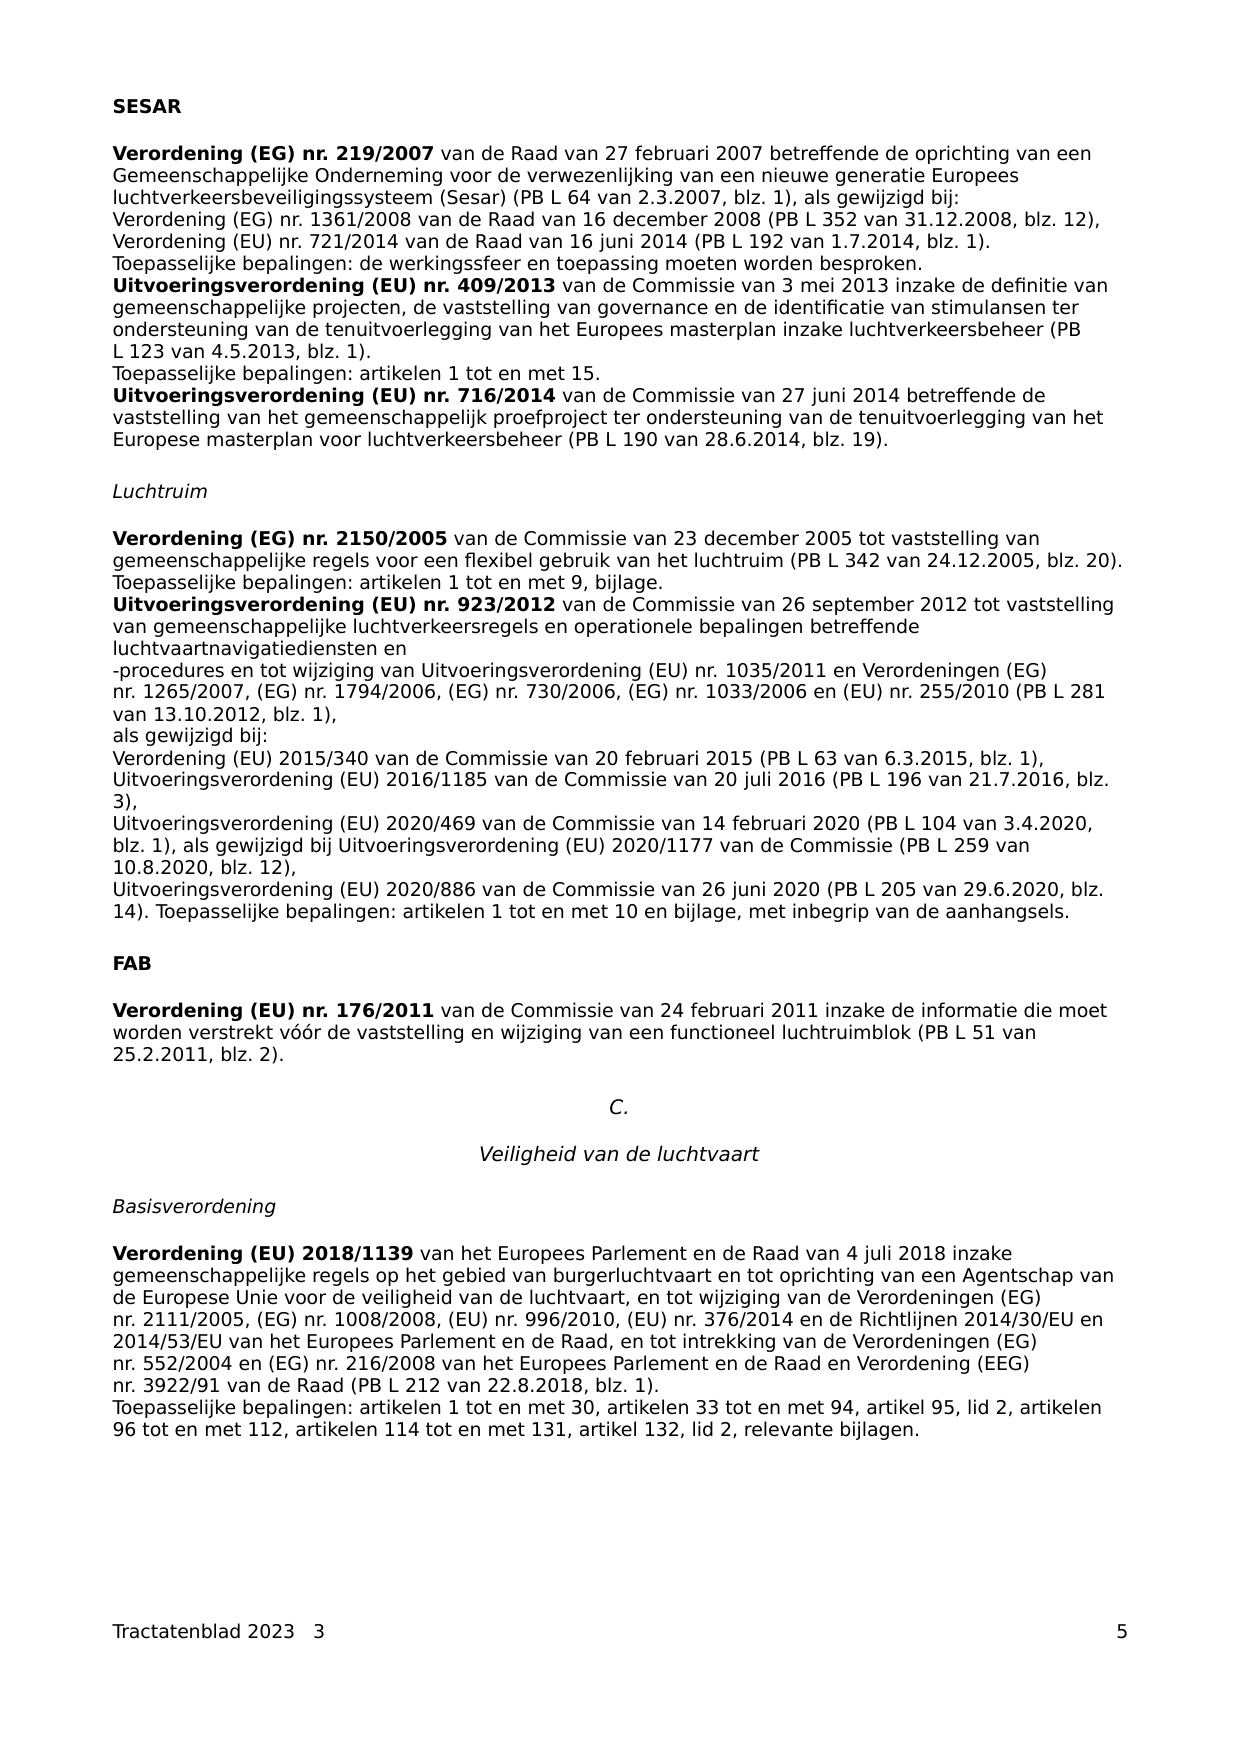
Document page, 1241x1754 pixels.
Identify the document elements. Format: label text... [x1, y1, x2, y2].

text Verordening (EU) 2018/1139 van het Europees Parlement en de Raad van 4 juli 2018 inzake gemeenschappelijke regels op het gebied van burgerluchtvaart en tot oprichting van een Agentschap van de Europese Unie voor de veiligheid van de luchtvaart, en tot wijziging van de Verordeningen (EG) nr. 2111/2005, (EG) nr. 1008/2008, (EU) nr. 996/2010, (EU) nr. 376/2014 en de Richtlijnen 2014/30/EU en 2014/53/EU van het Europees Parlement en de Raad, en tot intrekking van de Verordeningen (EG) nr. 552/2004 en (EG) nr. 216/2008 van het Europees Parlement en de Raad en Verordening (EEG) nr. 3922/91 van de Raad (PB L 212 van 22.8.2018, blz. 1). [112, 1243, 1128, 1397]
text Toepasselijke bepalingen: artikelen 1 tot en met 9, bijlage. [112, 572, 1128, 593]
text als gewijzigd bij: [112, 725, 1128, 747]
text Verordening (EG) nr. 1361/2008 van de Raad van 16 december 2008 (PB L 352 van 31.12.2008, blz. 12), Verordening (EU) nr. 721/2014 van de Raad van 16 juni 2014 (PB L 192 van 1.7.2014, blz. 1). [112, 209, 1128, 253]
text Uitvoeringsverordening (EU) 2020/469 van de Commissie van 14 februari 2020 (PB L 104 van 3.4.2020, blz. 1), als gewijzigd bij Uitvoeringsverordening (EU) 2020/1177 van de Commissie (PB L 259 van 10.8.2020, blz. 12), [112, 813, 1128, 879]
text Toepasselijke bepalingen: de werkingssfeer en toepassing moeten worden besproken. [112, 253, 1128, 275]
text -procedures en tot wijziging van Uitvoeringsverordening (EU) nr. 1035/2011 en Verordeningen (EG) nr. 1265/2007, (EG) nr. 1794/2006, (EG) nr. 730/2006, (EG) nr. 1033/2006 en (EU) nr. 255/2010 (PB L 281 van 13.10.2012, blz. 1), [112, 659, 1128, 725]
text Verordening (EG) nr. 2150/2005 van de Commissie van 23 december 2005 tot vaststelling van gemeenschappelijke regels voor een flexibel gebruik van het luchtruim (PB L 342 van 24.12.2005, blz. 20). [112, 528, 1128, 572]
subtitle Luchtruim [112, 481, 1128, 503]
text Uitvoeringsverordening (EU) nr. 923/2012 van de Commissie van 26 september 2012 tot vaststelling van gemeenschappelijke luchtverkeersregels en operationele bepalingen betreffende luchtvaartnavigatiediensten en [112, 593, 1128, 659]
subtitle FAB [112, 953, 1128, 975]
subtitle Basisverordening [112, 1196, 1128, 1218]
text Verordening (EU) nr. 176/2011 van de Commissie van 24 februari 2011 inzake de informatie die moet worden verstrekt vóór de vaststelling en wijziging van een functioneel luchtruimblok (PB L 51 van 25.2.2011, blz. 2). [112, 1000, 1128, 1066]
text Uitvoeringsverordening (EU) 2020/886 van de Commissie van 26 juni 2020 (PB L 205 van 29.6.2020, blz. 14). Toepasselijke bepalingen: artikelen 1 tot en met 10 en bijlage, met inbegrip van de aanhangsels. [112, 879, 1128, 923]
text Uitvoeringsverordening (EU) nr. 409/2013 van de Commissie van 3 mei 2013 inzake de definitie van gemeenschappelijke projecten, de vaststelling van governance en de identificatie van stimulansen ter ondersteuning van de tenuitvoerlegging van het Europees masterplan inzake luchtverkeersbeheer (PB L 123 van 4.5.2013, blz. 1). [112, 275, 1128, 363]
text Toepasselijke bepalingen: artikelen 1 tot en met 30, artikelen 33 tot en met 94, artikel 95, lid 2, artikelen 96 tot en met 112, artikelen 114 tot en met 131, artikel 132, lid 2, relevante bijlagen. [112, 1397, 1128, 1441]
text Verordening (EU) 2015/340 van de Commissie van 20 februari 2015 (PB L 63 van 6.3.2015, blz. 1), Uitvoeringsverordening (EU) 2016/1185 van de Commissie van 20 juli 2016 (PB L 196 van 21.7.2016, blz. 3), [112, 747, 1128, 813]
text Uitvoeringsverordening (EU) nr. 716/2014 van de Commissie van 27 juni 2014 betreffende de vaststelling van het gemeenschappelijk proefproject ter ondersteuning van de tenuitvoerlegging van het Europese masterplan voor luchtverkeersbeheer (PB L 190 van 28.6.2014, blz. 19). [112, 385, 1128, 451]
text Verordening (EG) nr. 219/2007 van de Raad van 27 februari 2007 betreffende de oprichting van een Gemeenschappelijke Onderneming voor de verwezenlijking van een nieuwe generatie Europees luchtverkeersbeveiligingssysteem (Sesar) (PB L 64 van 2.3.2007, blz. 1), als gewijzigd bij: [112, 143, 1128, 209]
subtitle C. Veiligheid van de luchtvaart [112, 1096, 1128, 1166]
text Toepasselijke bepalingen: artikelen 1 tot en met 15. [112, 363, 1128, 385]
subtitle SESAR [112, 96, 1128, 118]
